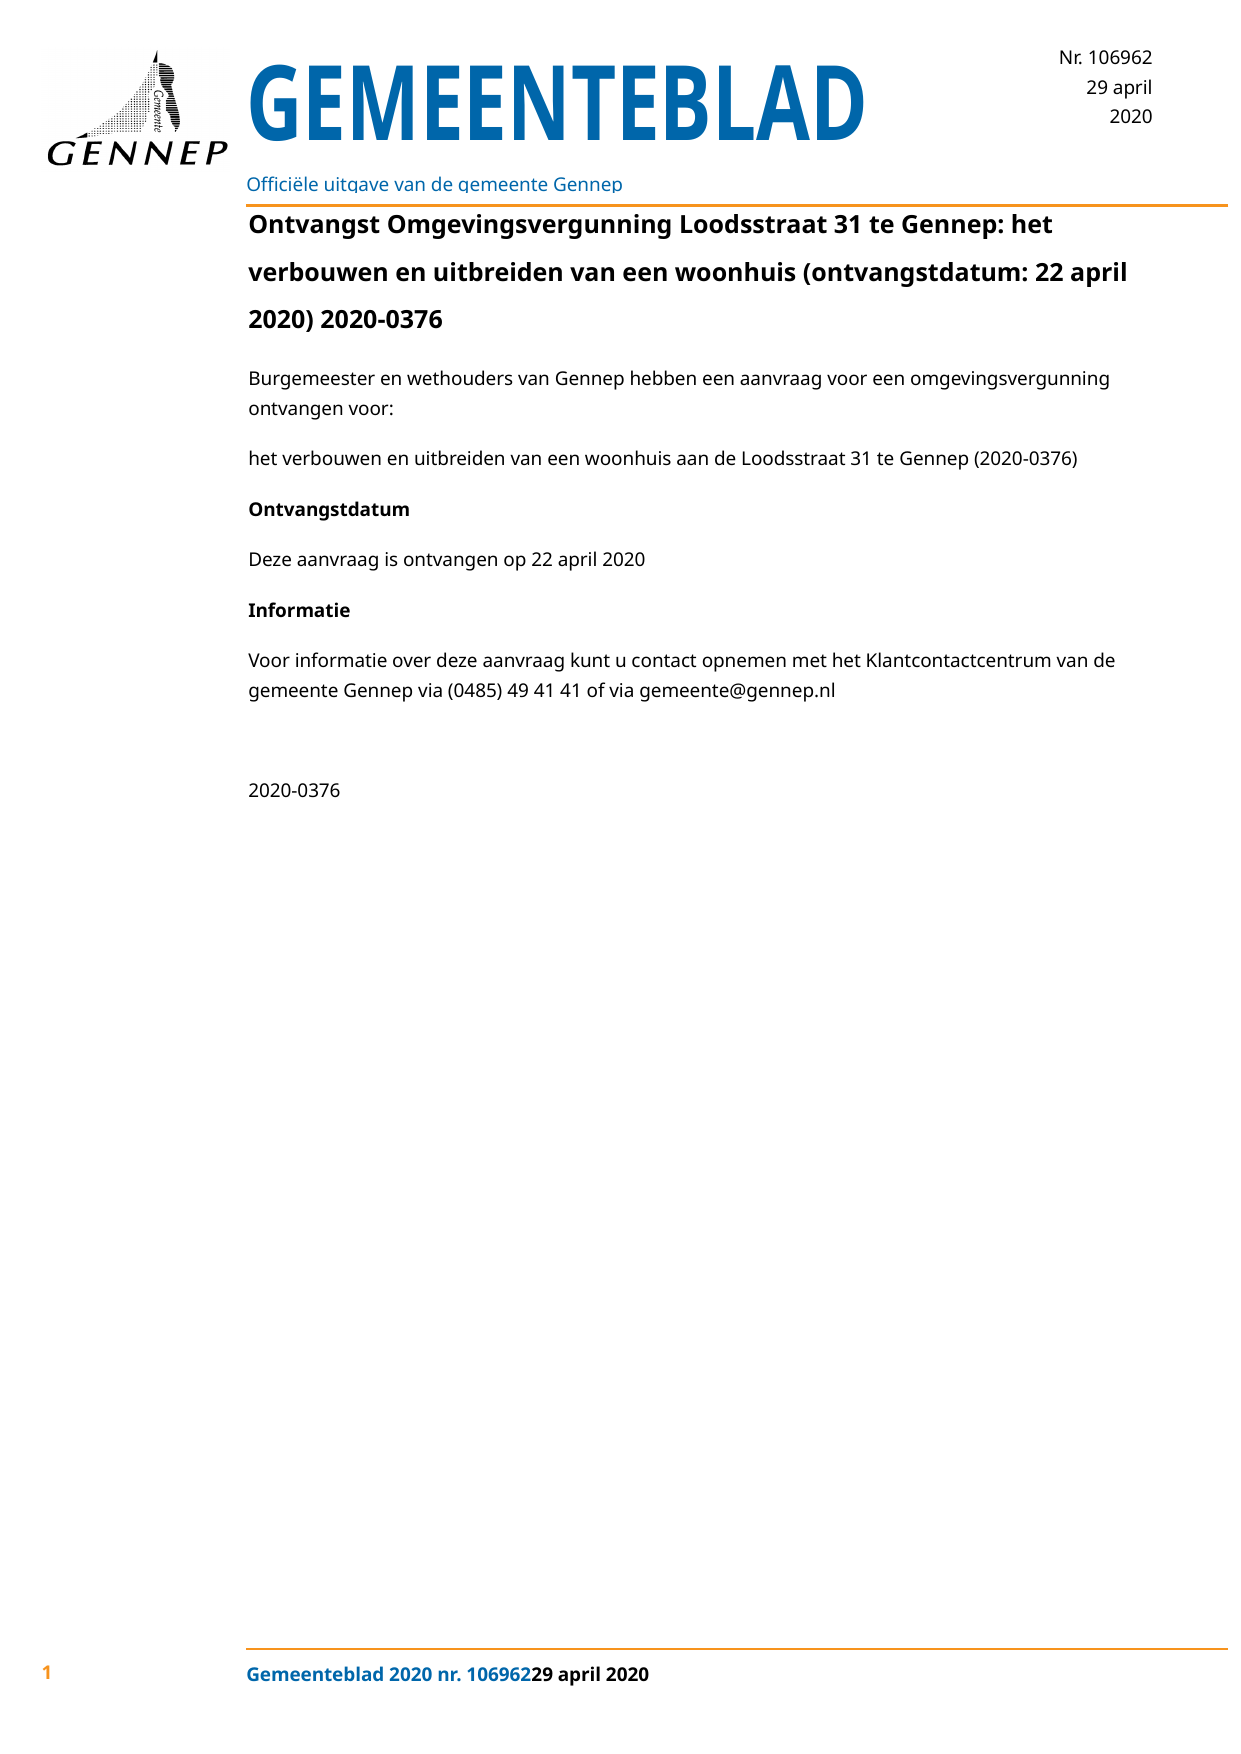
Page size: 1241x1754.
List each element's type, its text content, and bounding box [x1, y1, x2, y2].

picture [41, 47, 231, 172]
text Burgemeester en wethouders van Gennep hebben een aanvraag voor een omgevingsvergunning ontvangen voor: [248, 366, 1152, 421]
text 2020-0376 [248, 778, 1152, 803]
text het verbouwen en uitbreiden van een woonhuis aan de Loodsstraat 31 te Gennep (2020-0376) [248, 446, 1152, 471]
text Ontvangst Omgevingsvergunning Loodsstraat 31 te Gennep: het verbouwen en uitbreiden van een woonhuis (ontvangstdatum: 22 april 2020) 2020-0376 [248, 207, 1152, 336]
text Informatie [248, 597, 1152, 622]
text Voor informatie over deze aanvraag kunt u contact opnemen met het Klantcontactcentrum van de gemeente Gennep via (0485) 49 41 41 of via gemeente@gennep.nl [248, 647, 1152, 702]
text Deze aanvraag is ontvangen op 22 april 2020 [248, 546, 1152, 572]
text Ontvangstdatum [248, 496, 1152, 522]
